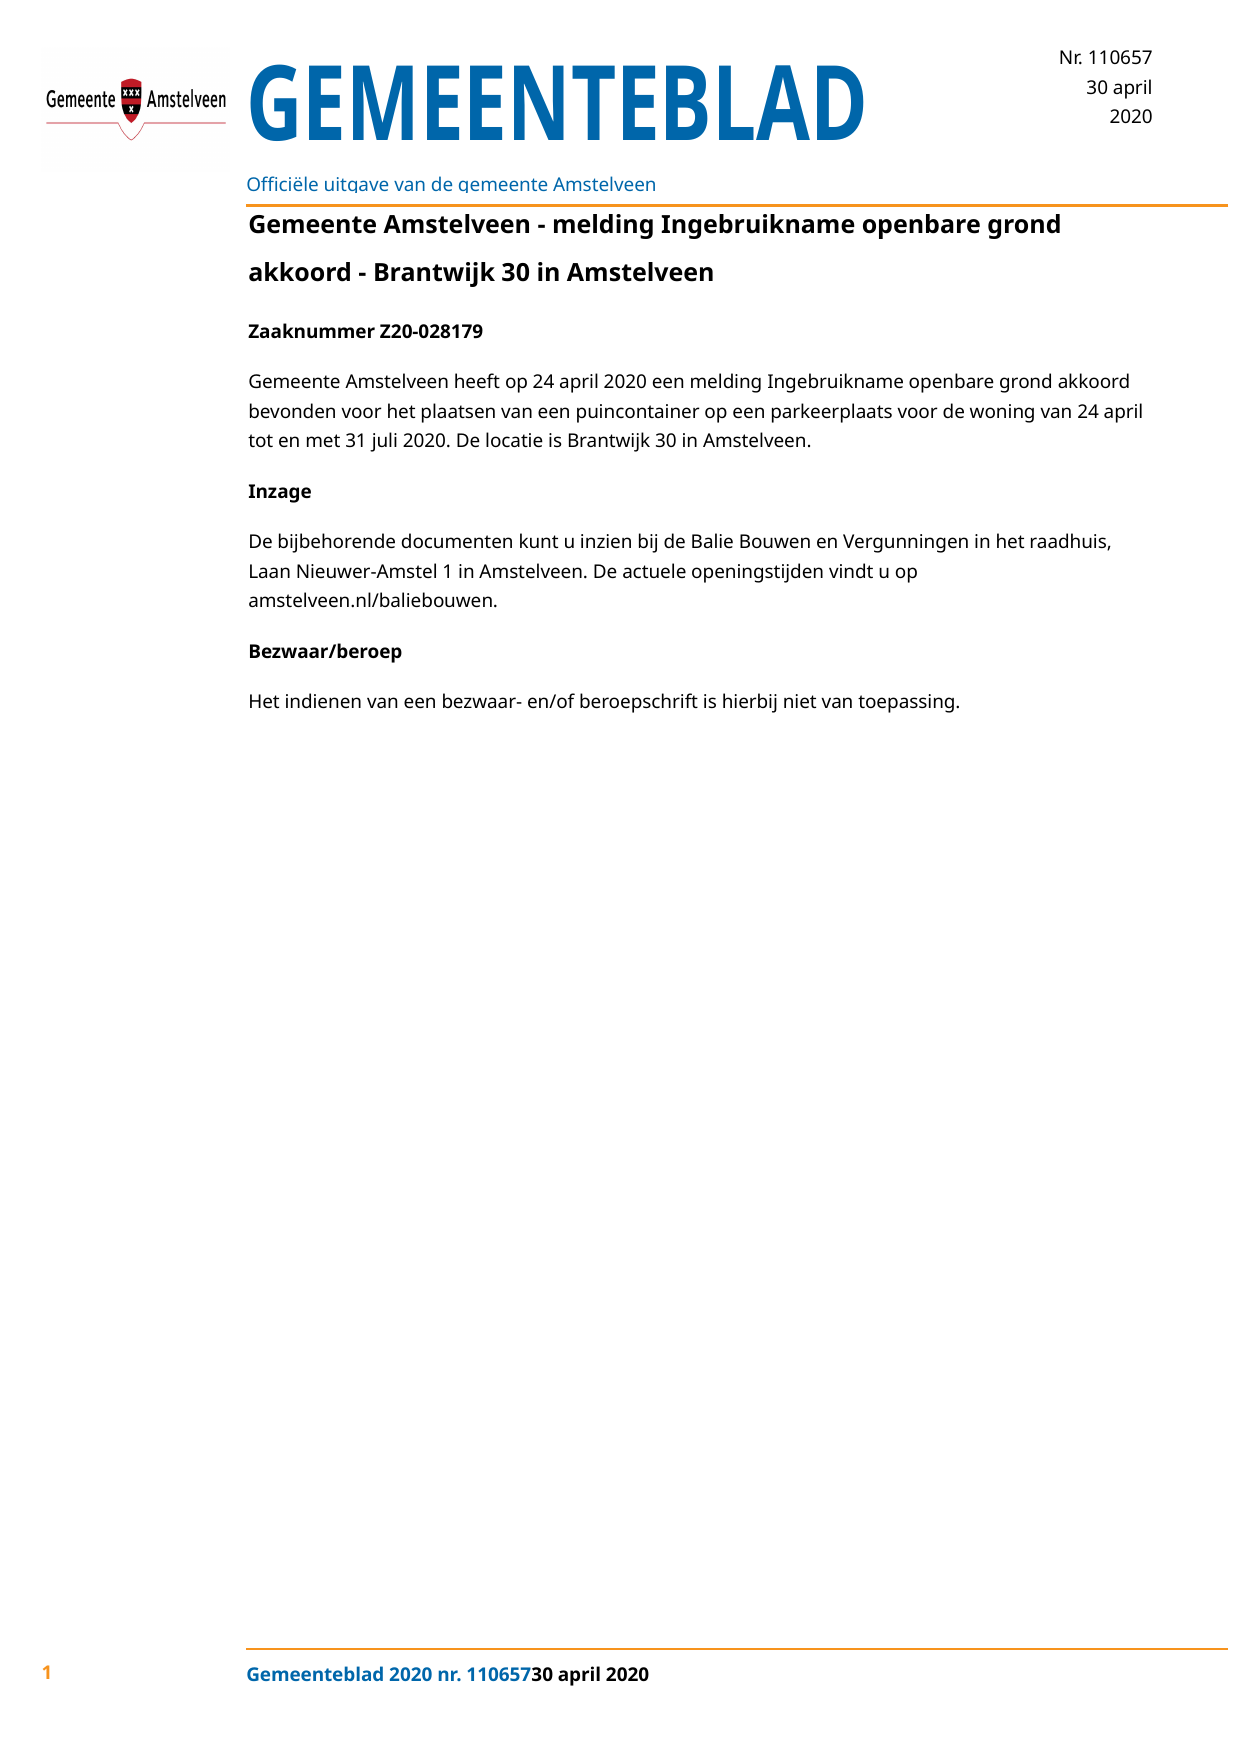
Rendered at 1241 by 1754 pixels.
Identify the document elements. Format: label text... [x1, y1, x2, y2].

text Inzage [248, 478, 1152, 504]
picture [41, 47, 231, 172]
text Zaaknummer Z20-028179 [248, 318, 1152, 344]
text Bezwaar/beroep [248, 638, 1152, 664]
text De bijbehorende documenten kunt u inzien bij de Balie Bouwen en Vergunningen in het raadhuis, Laan Nieuwer-Amstel 1 in Amstelveen. De actuele openingstijden vindt u op amstelveen.nl/baliebouwen. [248, 528, 1152, 613]
text Het indienen van een bezwaar- en/of beroepschrift is hierbij niet van toepassing. [248, 688, 1152, 714]
text Gemeente Amstelveen heeft op 24 april 2020 een melding Ingebruikname openbare grond akkoord bevonden voor het plaatsen van een puincontainer op een parkeerplaats voor de woning van 24 april tot en met 31 juli 2020. De locatie is Brantwijk 30 in Amstelveen. [248, 368, 1152, 453]
text Gemeente Amstelveen - melding Ingebruikname openbare grond akkoord - Brantwijk 30 in Amstelveen [248, 207, 1152, 288]
